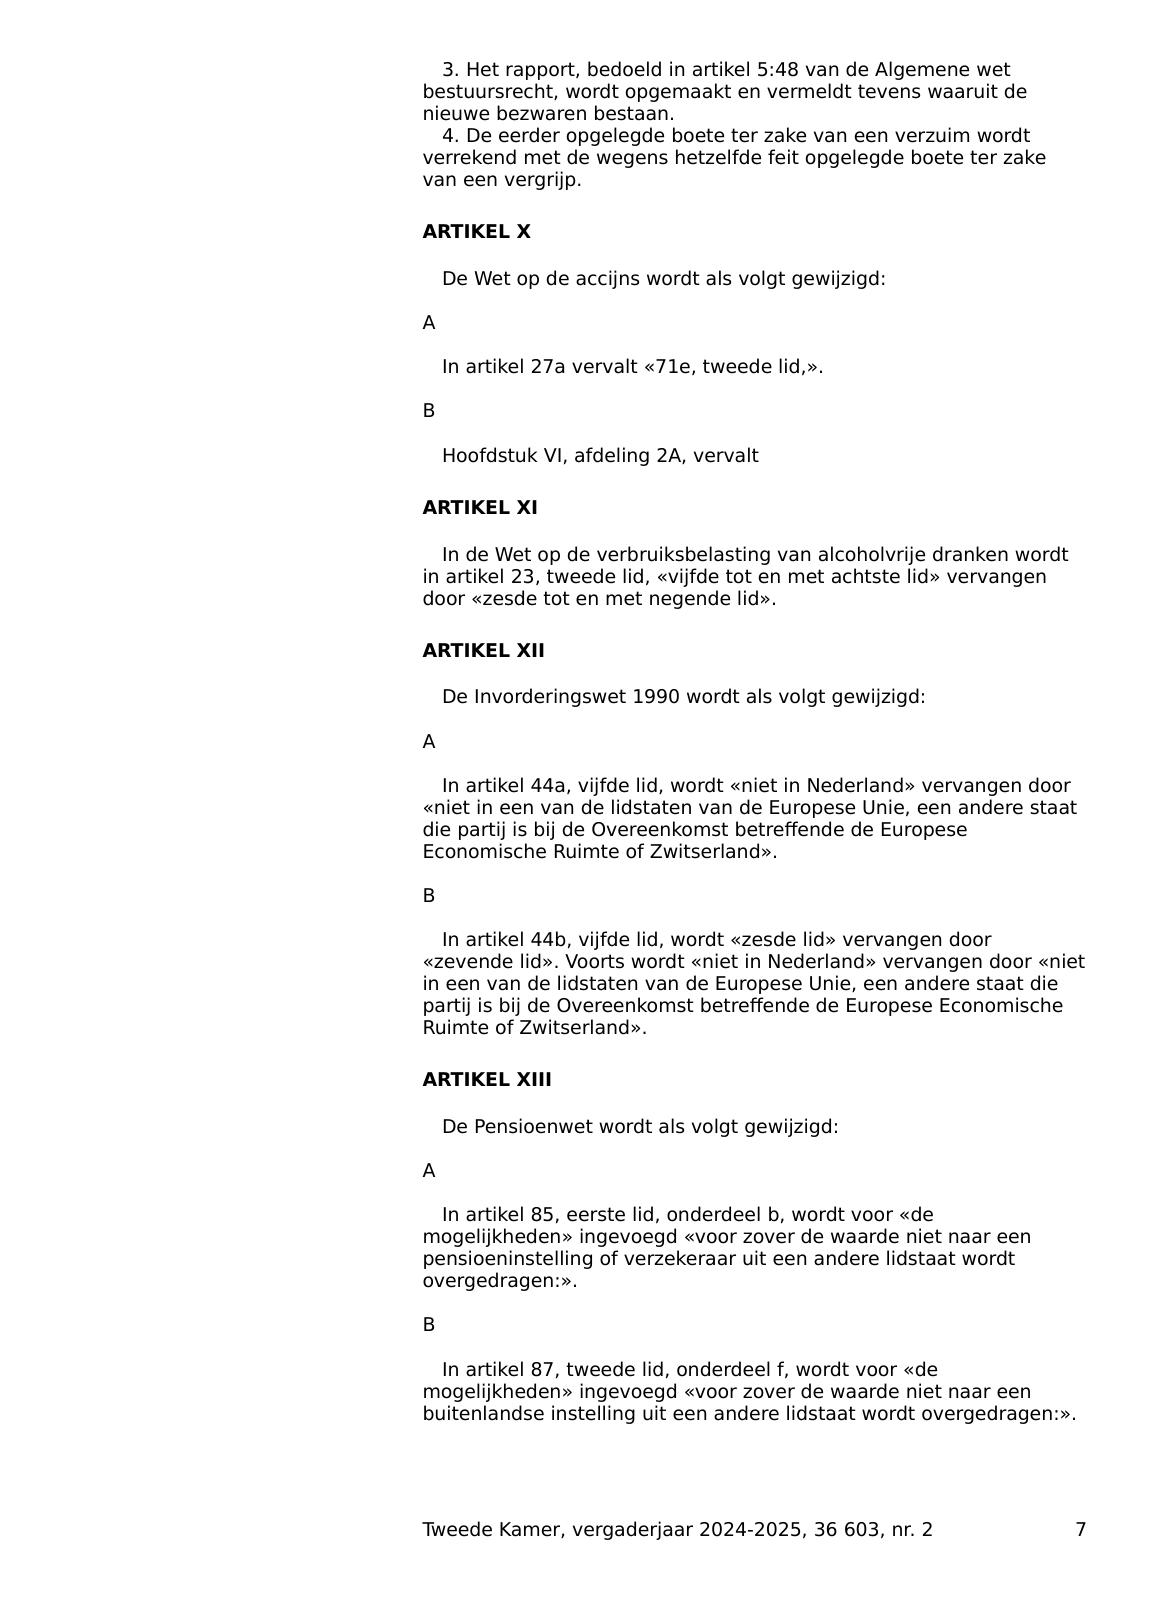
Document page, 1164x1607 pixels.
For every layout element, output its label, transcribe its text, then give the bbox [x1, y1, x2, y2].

text B [422, 400, 1087, 422]
text B [422, 885, 1087, 907]
text 4. De eerder opgelegde boete ter zake van een verzuim wordt verrekend met de wegens hetzelfde feit opgelegde boete ter zake van een vergrijp. [422, 125, 1087, 191]
text In artikel 85, eerste lid, onderdeel b, wordt voor «de mogelijkheden» ingevoegd «voor zover de waarde niet naar een pensioeninstelling of verzekeraar uit een andere lidstaat wordt overgedragen:». [422, 1204, 1087, 1292]
text De Wet op de accijns wordt als volgt gewijzigd: [422, 268, 1087, 290]
text In artikel 44a, vijfde lid, wordt «niet in Nederland» vervangen door «niet in een van de lidstaten van de Europese Unie, een andere staat die partij is bij de Overeenkomst betreffende de Europese Economische Ruimte of Zwitserland». [422, 775, 1087, 863]
text De Pensioenwet wordt als volgt gewijzigd: [422, 1116, 1087, 1138]
text In artikel 87, tweede lid, onderdeel f, wordt voor «de mogelijkheden» ingevoegd «voor zover de waarde niet naar een buitenlandse instelling uit een andere lidstaat wordt overgedragen:». [422, 1358, 1087, 1424]
subtitle ARTIKEL XIII [422, 1069, 1087, 1091]
text In de Wet op de verbruiksbelasting van alcoholvrije dranken wordt in artikel 23, tweede lid, «vijfde tot en met achtste lid» vervangen door «zesde tot en met negende lid». [422, 543, 1087, 609]
text A [422, 1160, 1087, 1182]
text In artikel 44b, vijfde lid, wordt «zesde lid» vervangen door «zevende lid». Voorts wordt «niet in Nederland» vervangen door «niet in een van de lidstaten van de Europese Unie, een andere staat die partij is bij de Overeenkomst betreffende de Europese Economische Ruimte of Zwitserland». [422, 929, 1087, 1039]
text Hoofdstuk VI, afdeling 2A, vervalt [422, 444, 1087, 467]
text 3. Het rapport, bedoeld in artikel 5:48 van de Algemene wet bestuursrecht, wordt opgemaakt en vermeldt tevens waaruit de nieuwe bezwaren bestaan. [422, 59, 1087, 125]
subtitle ARTIKEL X [422, 221, 1087, 243]
text De Invorderingswet 1990 wordt als volgt gewijzigd: [422, 686, 1087, 708]
text A [422, 731, 1087, 753]
text A [422, 312, 1087, 334]
text B [422, 1314, 1087, 1336]
text In artikel 27a vervalt «71e, tweede lid,». [422, 356, 1087, 378]
subtitle ARTIKEL XI [422, 497, 1087, 518]
subtitle ARTIKEL XII [422, 639, 1087, 661]
